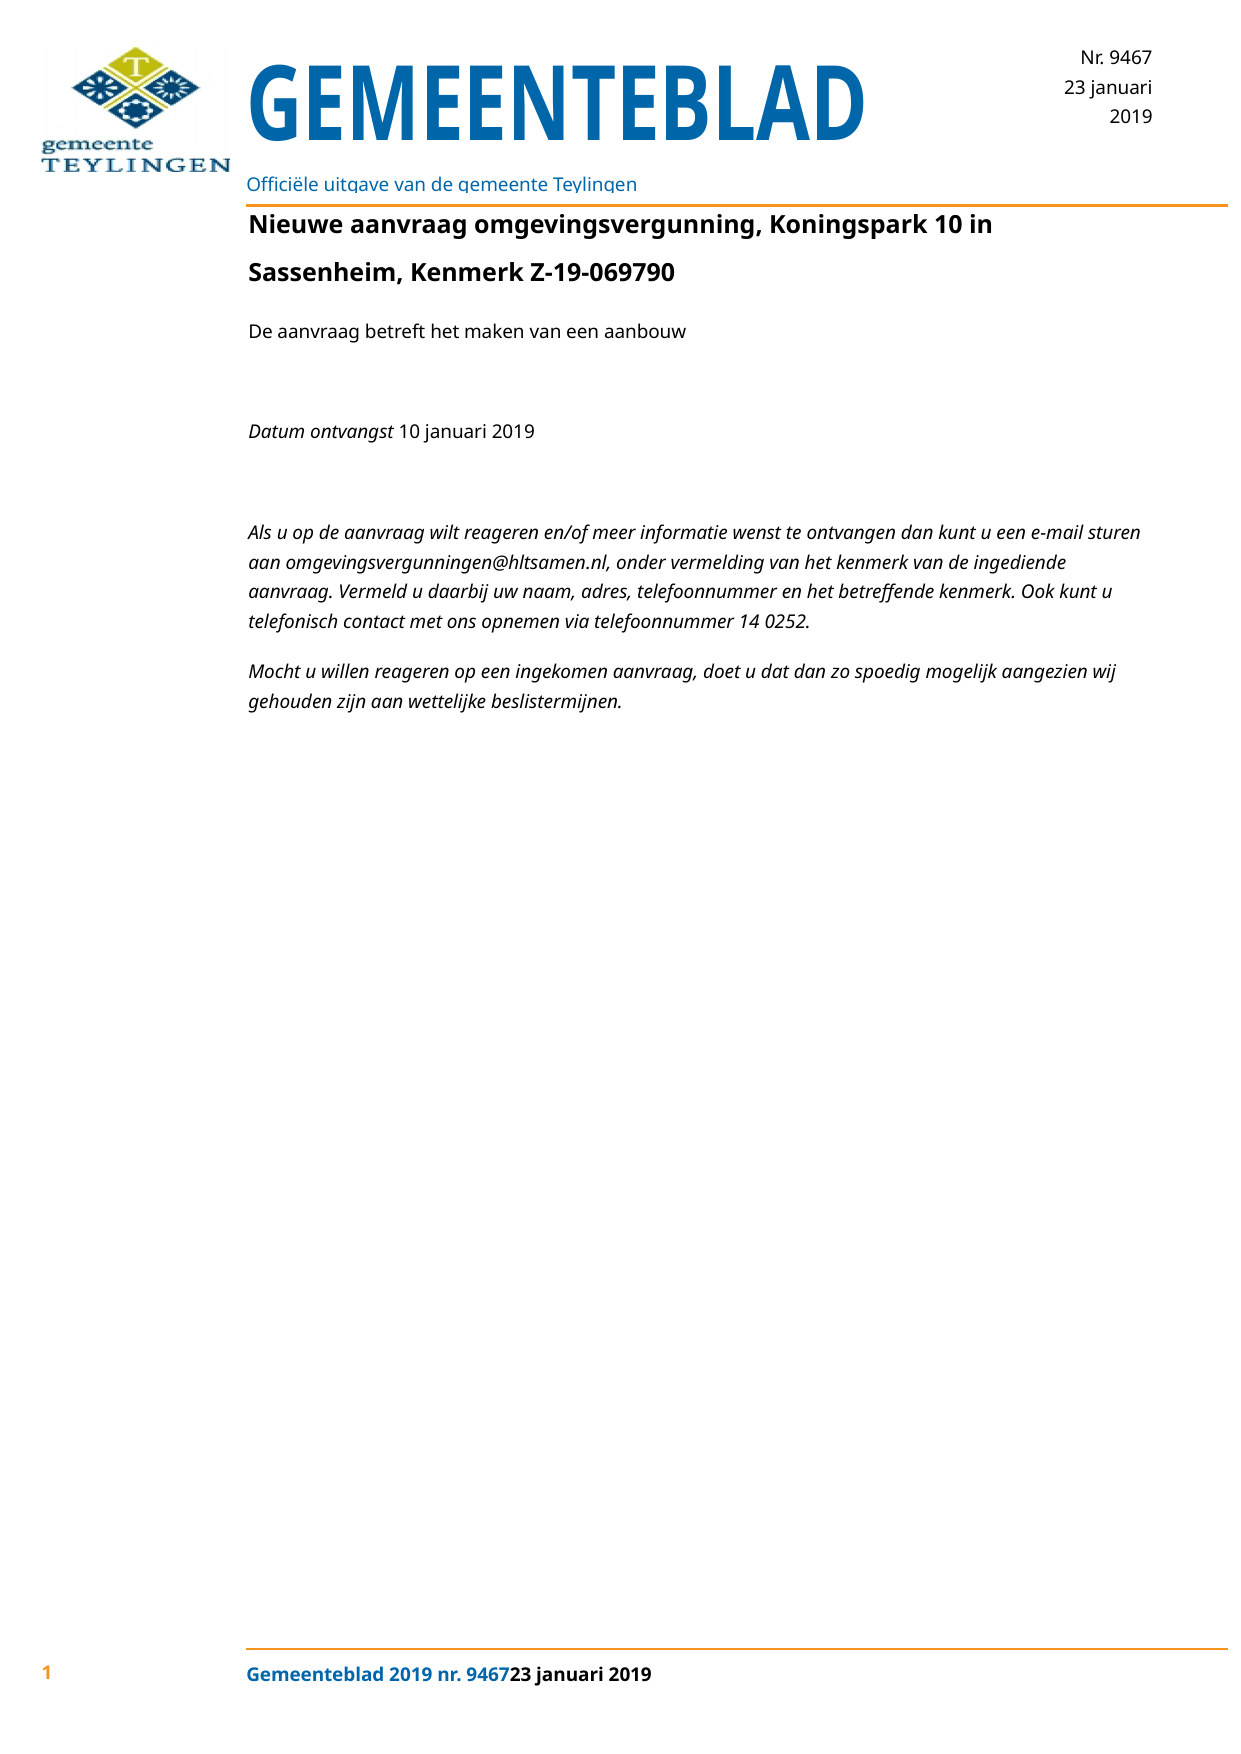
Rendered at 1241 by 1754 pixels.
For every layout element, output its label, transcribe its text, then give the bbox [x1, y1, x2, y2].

text Als u op de aanvraag wilt reageren en/of meer informatie wenst te ontvangen dan kunt u een e-mail sturen aan omgevingsvergunningen@hltsamen.nl, onder vermelding van het kenmerk van de ingediende aanvraag. Vermeld u daarbij uw naam, adres, telefoonnummer en het betreffende kenmerk. Ook kunt u telefonisch contact met ons opnemen via telefoonnummer 14 0252. [248, 519, 1152, 634]
text De aanvraag betreft het maken van een aanbouw [248, 318, 1152, 344]
picture [41, 47, 231, 172]
text Datum ontvangst 10 januari 2019 [248, 419, 1152, 444]
text Nieuwe aanvraag omgevingsvergunning, Koningspark 10 in Sassenheim, Kenmerk Z-19-069790 [248, 207, 1152, 288]
text Mocht u willen reageren op een ingekomen aanvraag, doet u dat dan zo spoedig mogelijk aangezien wij gehouden zijn aan wettelijke beslistermijnen. [248, 659, 1152, 714]
